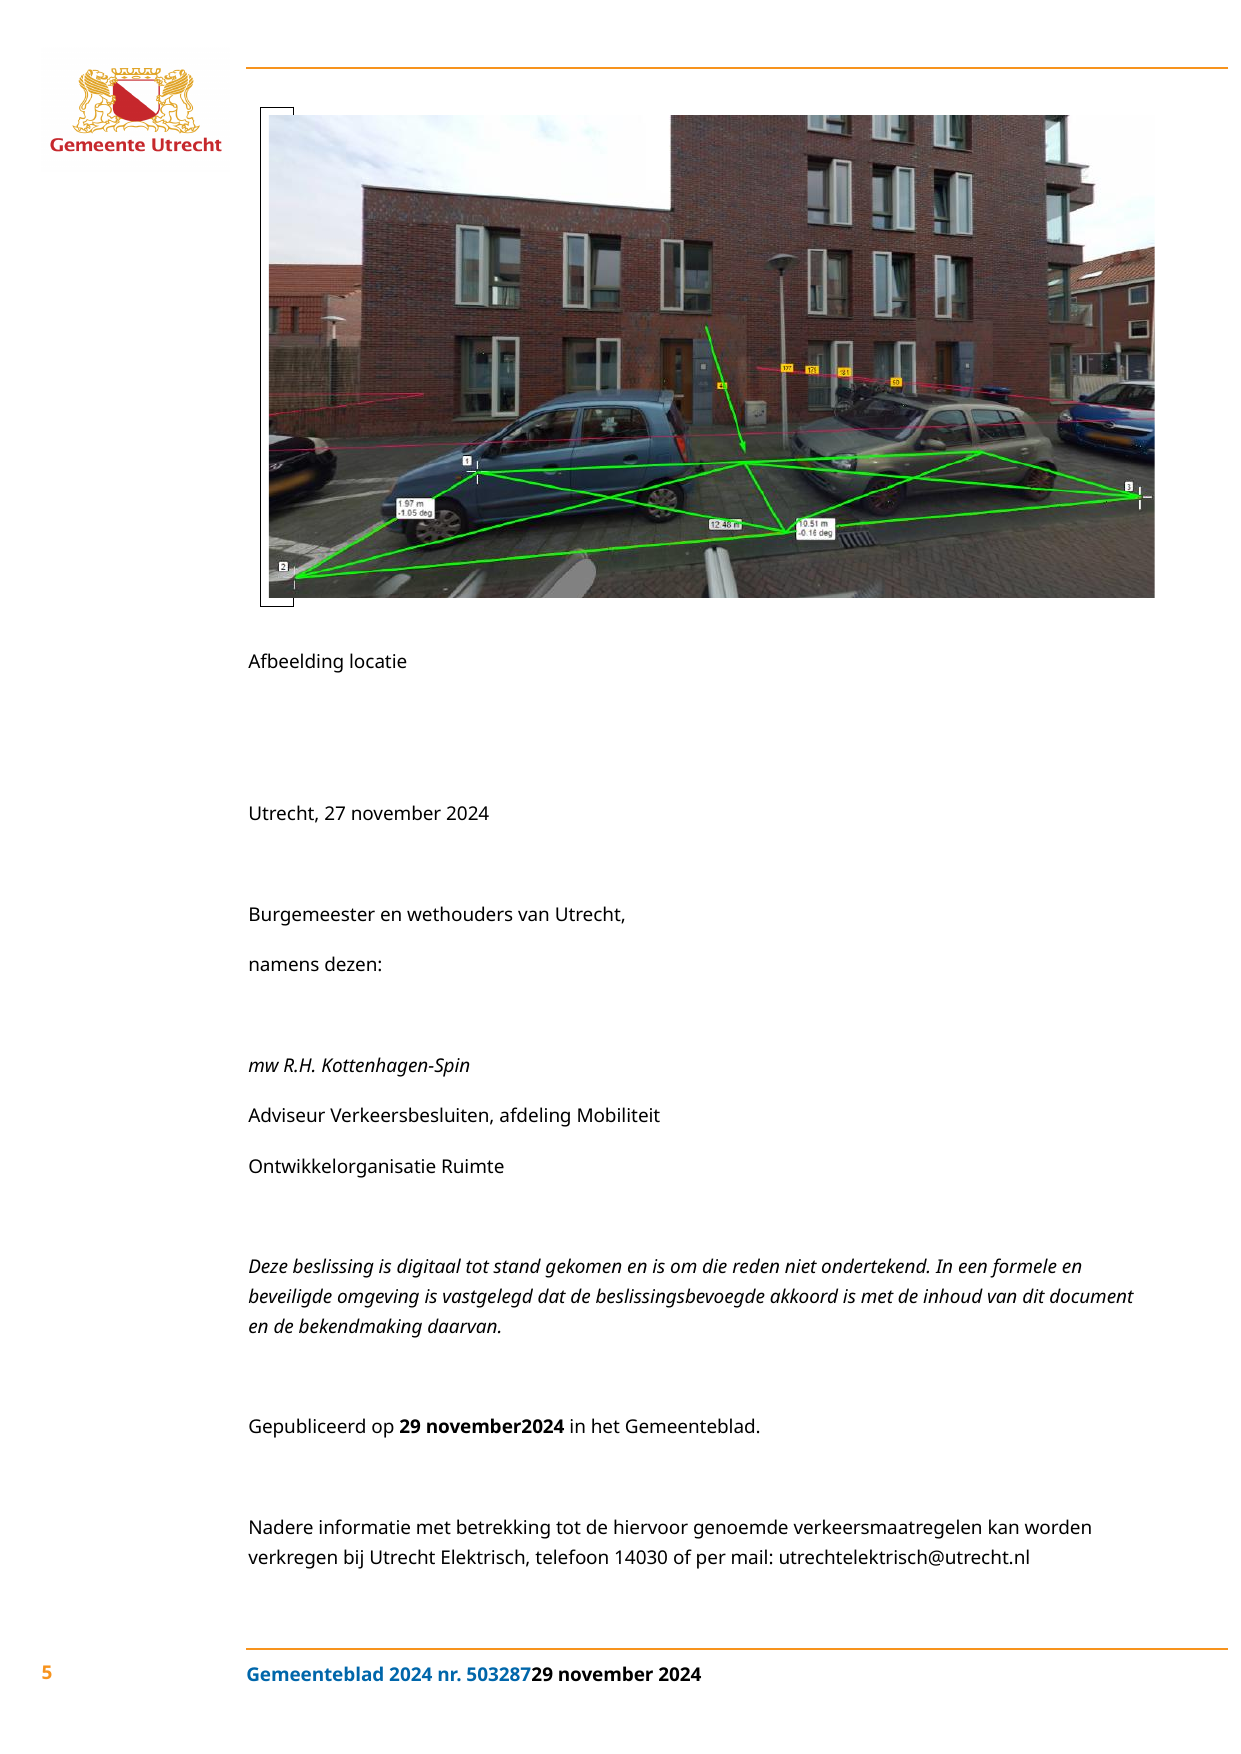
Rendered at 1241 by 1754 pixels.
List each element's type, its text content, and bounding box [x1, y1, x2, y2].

text namens dezen: [248, 951, 1152, 977]
picture [268, 115, 1155, 598]
text Burgemeester en wethouders van Utrecht, [248, 901, 1152, 926]
text Utrecht, 27 november 2024 [248, 800, 1152, 826]
picture [41, 47, 231, 172]
text Afbeelding locatie [248, 649, 1152, 674]
text Adviseur Verkeersbesluiten, afdeling Mobiliteit [248, 1102, 1152, 1128]
text Gepubliceerd op 29 november2024 in het Gemeenteblad. [248, 1414, 1152, 1439]
text mw R.H. Kottenhagen-Spin [248, 1052, 1152, 1078]
text Ontwikkelorganisatie Ruimte [248, 1153, 1152, 1178]
text Deze beslissing is digitaal tot stand gekomen en is om die reden niet ondertekend. In een formele en beveiligde omgeving is vastgelegd dat de beslissingsbevoegde akkoord is met de inhoud van dit document en de bekendmaking daarvan. [248, 1254, 1152, 1338]
text Nadere informatie met betrekking tot de hiervoor genoemde verkeersmaatregelen kan worden verkregen bij Utrecht Elektrisch, telefoon 14030 of per mail: utrechtelektrisch@utrecht.nl [248, 1514, 1152, 1570]
